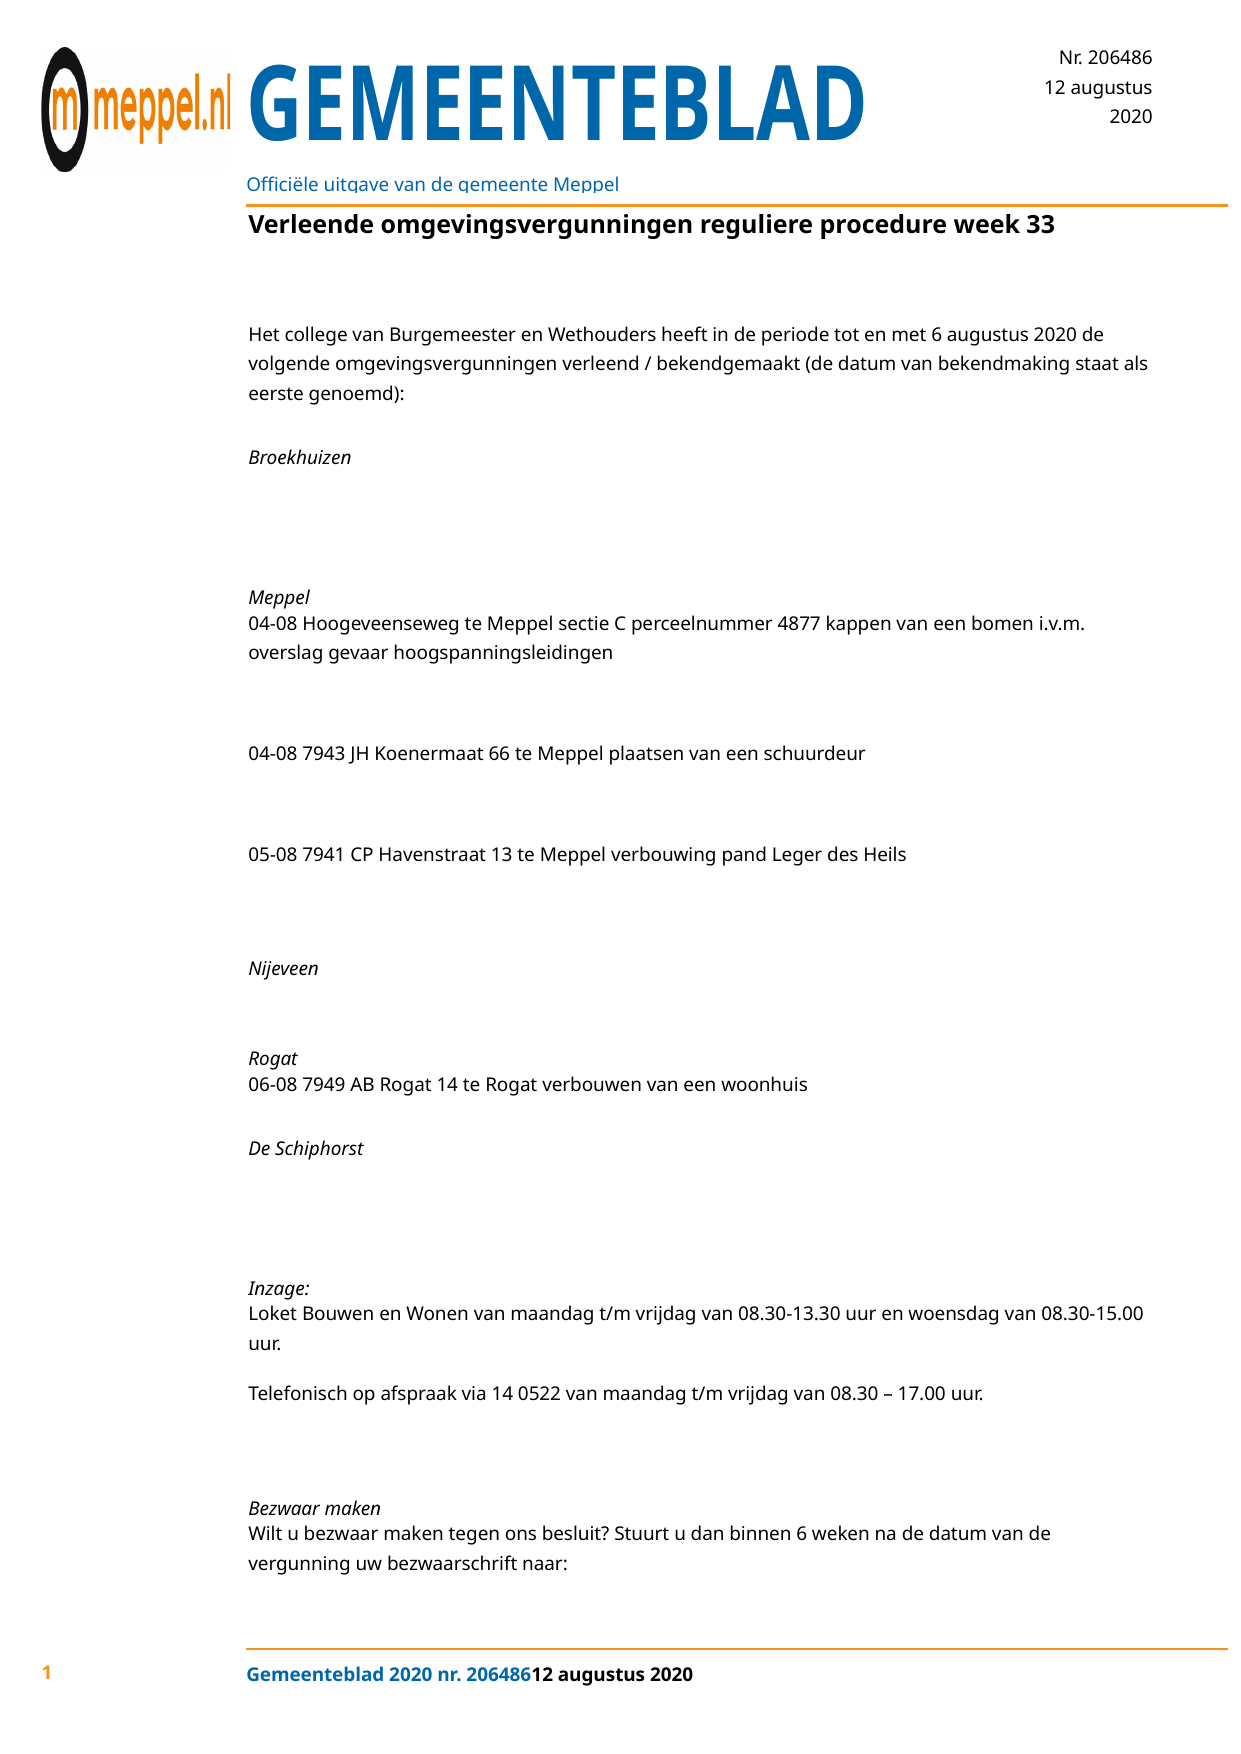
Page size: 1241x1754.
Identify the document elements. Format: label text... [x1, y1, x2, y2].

text Meppel [248, 584, 1152, 610]
text Verleende omgevingsvergunningen reguliere procedure week 33 [248, 207, 1152, 241]
text Inzage: [248, 1275, 1152, 1301]
text 04-08 Hoogeveenseweg te Meppel sectie C perceelnummer 4877 kappen van een bomen i.v.m. overslag gevaar hoogspanningsleidingen [248, 610, 1152, 665]
text Wilt u bezwaar maken tegen ons besluit? Stuurt u dan binnen 6 weken na de datum van de vergunning uw bezwaarschrift naar: [248, 1521, 1152, 1576]
text Nijeveen [248, 955, 1152, 981]
text Het college van Burgemeester en Wethouders heeft in de periode tot en met 6 augustus 2020 de volgende omgevingsvergunningen verleend / bekendgemaakt (de datum van bekendmaking staat als eerste genoemd): [248, 321, 1152, 406]
text 06-08 7949 AB Rogat 14 te Rogat verbouwen van een woonhuis [248, 1071, 1152, 1096]
text Bezwaar maken [248, 1495, 1152, 1521]
text De Schiphorst [248, 1135, 1152, 1160]
text Broekhuizen [248, 444, 1152, 469]
text 04-08 7943 JH Koenermaat 66 te Meppel plaatsen van een schuurdeur [248, 740, 1152, 766]
text Loket Bouwen en Wonen van maandag t/m vrijdag van 08.30-13.30 uur en woensdag van 08.30-15.00 uur. [248, 1301, 1152, 1356]
text 05-08 7941 CP Havenstraat 13 te Meppel verbouwing pand Leger des Heils [248, 841, 1152, 867]
picture [41, 47, 231, 172]
text Rogat [248, 1045, 1152, 1071]
text Telefonisch op afspraak via 14 0522 van maandag t/m vrijdag van 08.30 – 17.00 uur. [248, 1381, 1152, 1406]
